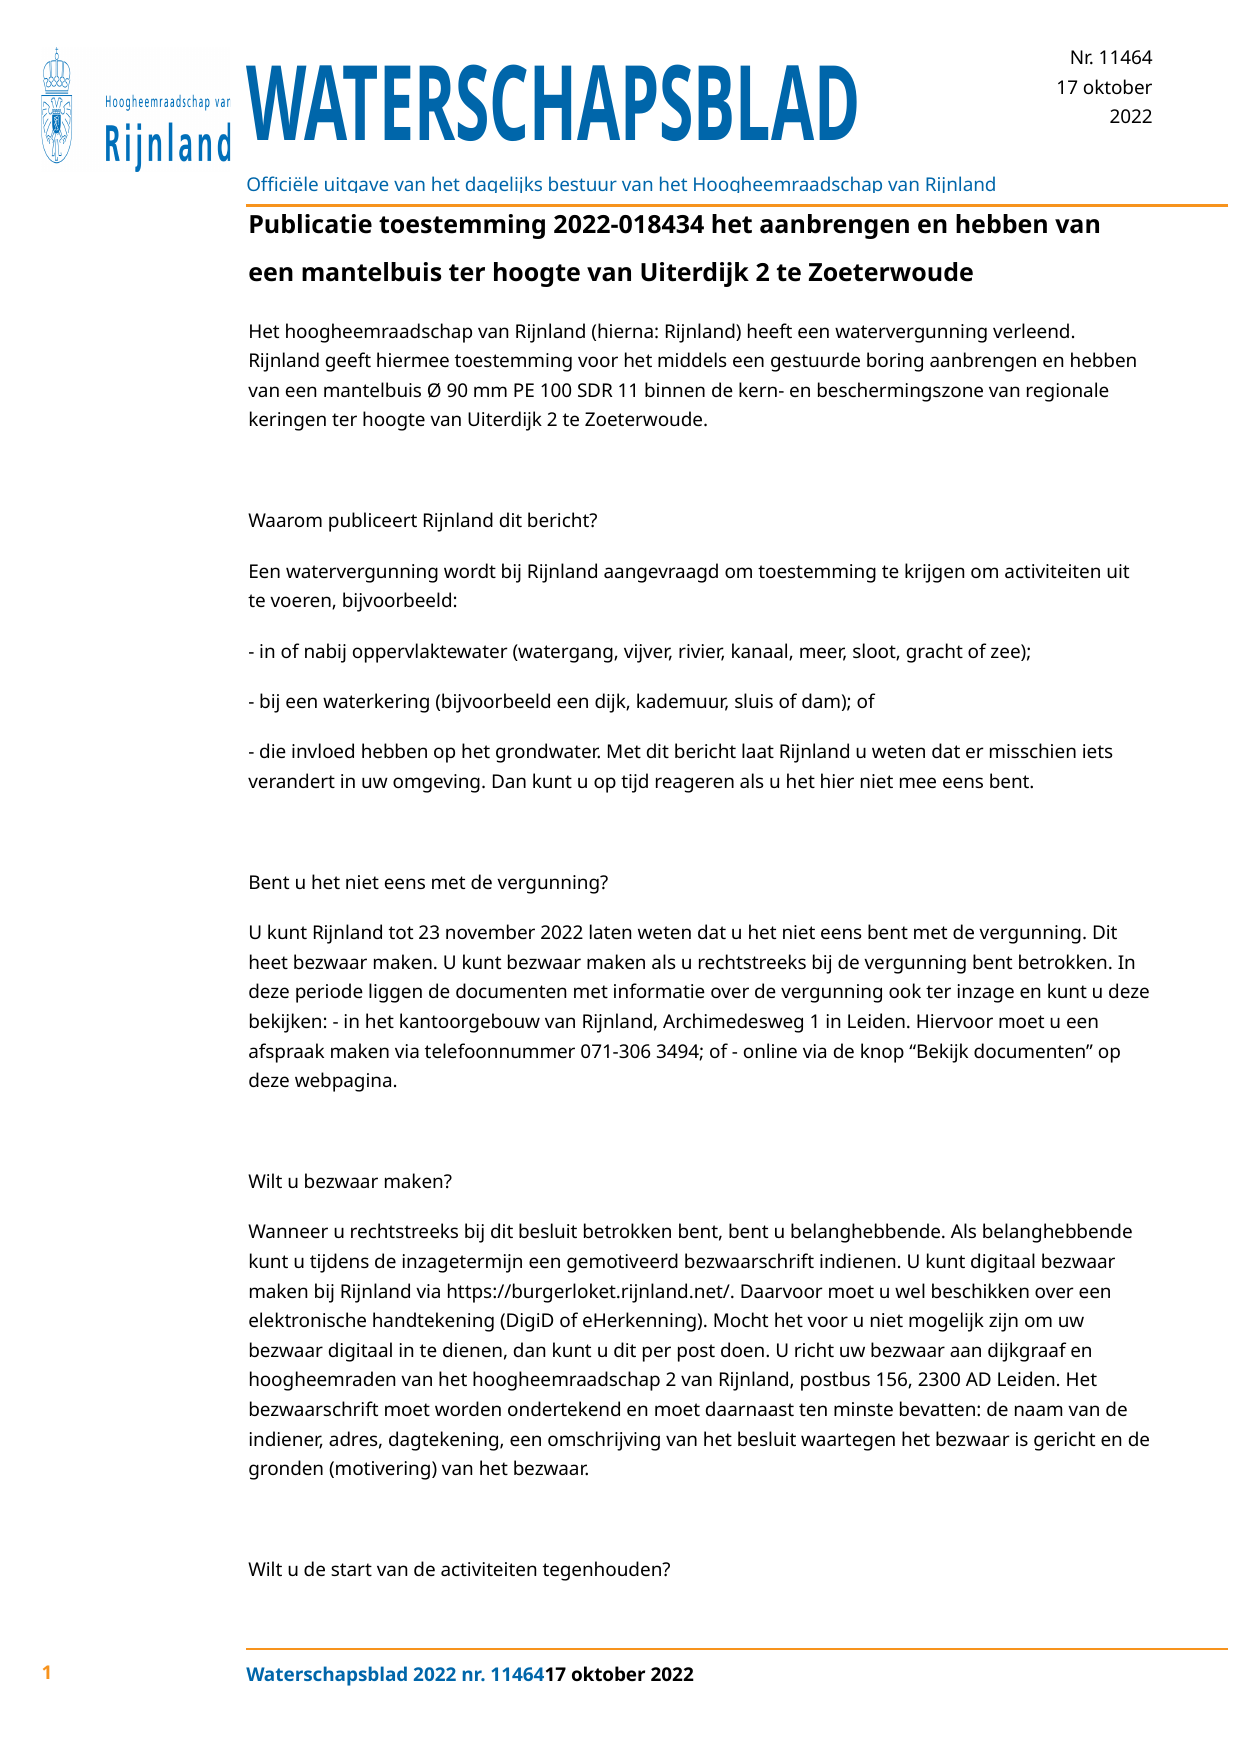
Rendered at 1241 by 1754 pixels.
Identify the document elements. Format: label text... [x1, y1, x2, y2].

text Bent u het niet eens met de vergunning? [248, 869, 1152, 895]
text Waarom publiceert Rijnland dit bericht? [248, 507, 1152, 533]
text Wilt u de start van de activiteiten tegenhouden? [248, 1556, 1152, 1582]
text Wanneer u rechtstreeks bij dit besluit betrokken bent, bent u belanghebbende. Als belanghebbende kunt u tijdens de inzagetermijn een gemotiveerd bezwaarschrift indienen. U kunt digitaal bezwaar maken bij Rijnland via https://burgerloket.rijnland.net/. Daarvoor moet u wel beschikken over een elektronische handtekening (DigiD of eHerkenning). Mocht het voor u niet mogelijk zijn om uw bezwaar digitaal in te dienen, dan kunt u dit per post doen. U richt uw bezwaar aan dijkgraaf en hoogheemraden van het hoogheemraadschap 2 van Rijnland, postbus 156, 2300 AD Leiden. Het bezwaarschrift moet worden ondertekend en moet daarnaast ten minste bevatten: de naam van de indiener, adres, dagtekening, een omschrijving van het besluit waartegen het bezwaar is gericht en de gronden (motivering) van het bezwaar. [248, 1219, 1152, 1481]
text - bij een waterkering (bijvoorbeeld een dijk, kademuur, sluis of dam); of [248, 688, 1152, 714]
text Wilt u bezwaar maken? [248, 1168, 1152, 1194]
text Een watervergunning wordt bij Rijnland aangevraagd om toestemming te krijgen om activiteiten uit te voeren, bijvoorbeeld: [248, 558, 1152, 613]
picture [41, 47, 231, 172]
text U kunt Rijnland tot 23 november 2022 laten weten dat u het niet eens bent met de vergunning. Dit heet bezwaar maken. U kunt bezwaar maken als u rechtstreeks bij de vergunning bent betrokken. In deze periode liggen de documenten met informatie over de vergunning ook ter inzage en kunt u deze bekijken: - in het kantoorgebouw van Rijnland, Archimedesweg 1 in Leiden. Hiervoor moet u een afspraak maken via telefoonnummer 071-306 3494; of - online via de knop “Bekijk documenten” op deze webpagina. [248, 919, 1152, 1093]
text Publicatie toestemming 2022-018434 het aanbrengen en hebben van een mantelbuis ter hoogte van Uiterdijk 2 te Zoeterwoude [248, 207, 1152, 288]
text Het hoogheemraadschap van Rijnland (hierna: Rijnland) heeft een watervergunning verleend. Rijnland geeft hiermee toestemming voor het middels een gestuurde boring aanbrengen en hebben van een mantelbuis Ø 90 mm PE 100 SDR 11 binnen de kern- en beschermingszone van regionale keringen ter hoogte van Uiterdijk 2 te Zoeterwoude. [248, 318, 1152, 432]
text - die invloed hebben op het grondwater. Met dit bericht laat Rijnland u weten dat er misschien iets verandert in uw omgeving. Dan kunt u op tijd reageren als u het hier niet mee eens bent. [248, 739, 1152, 794]
text - in of nabij oppervlaktewater (watergang, vijver, rivier, kanaal, meer, sloot, gracht of zee); [248, 638, 1152, 664]
